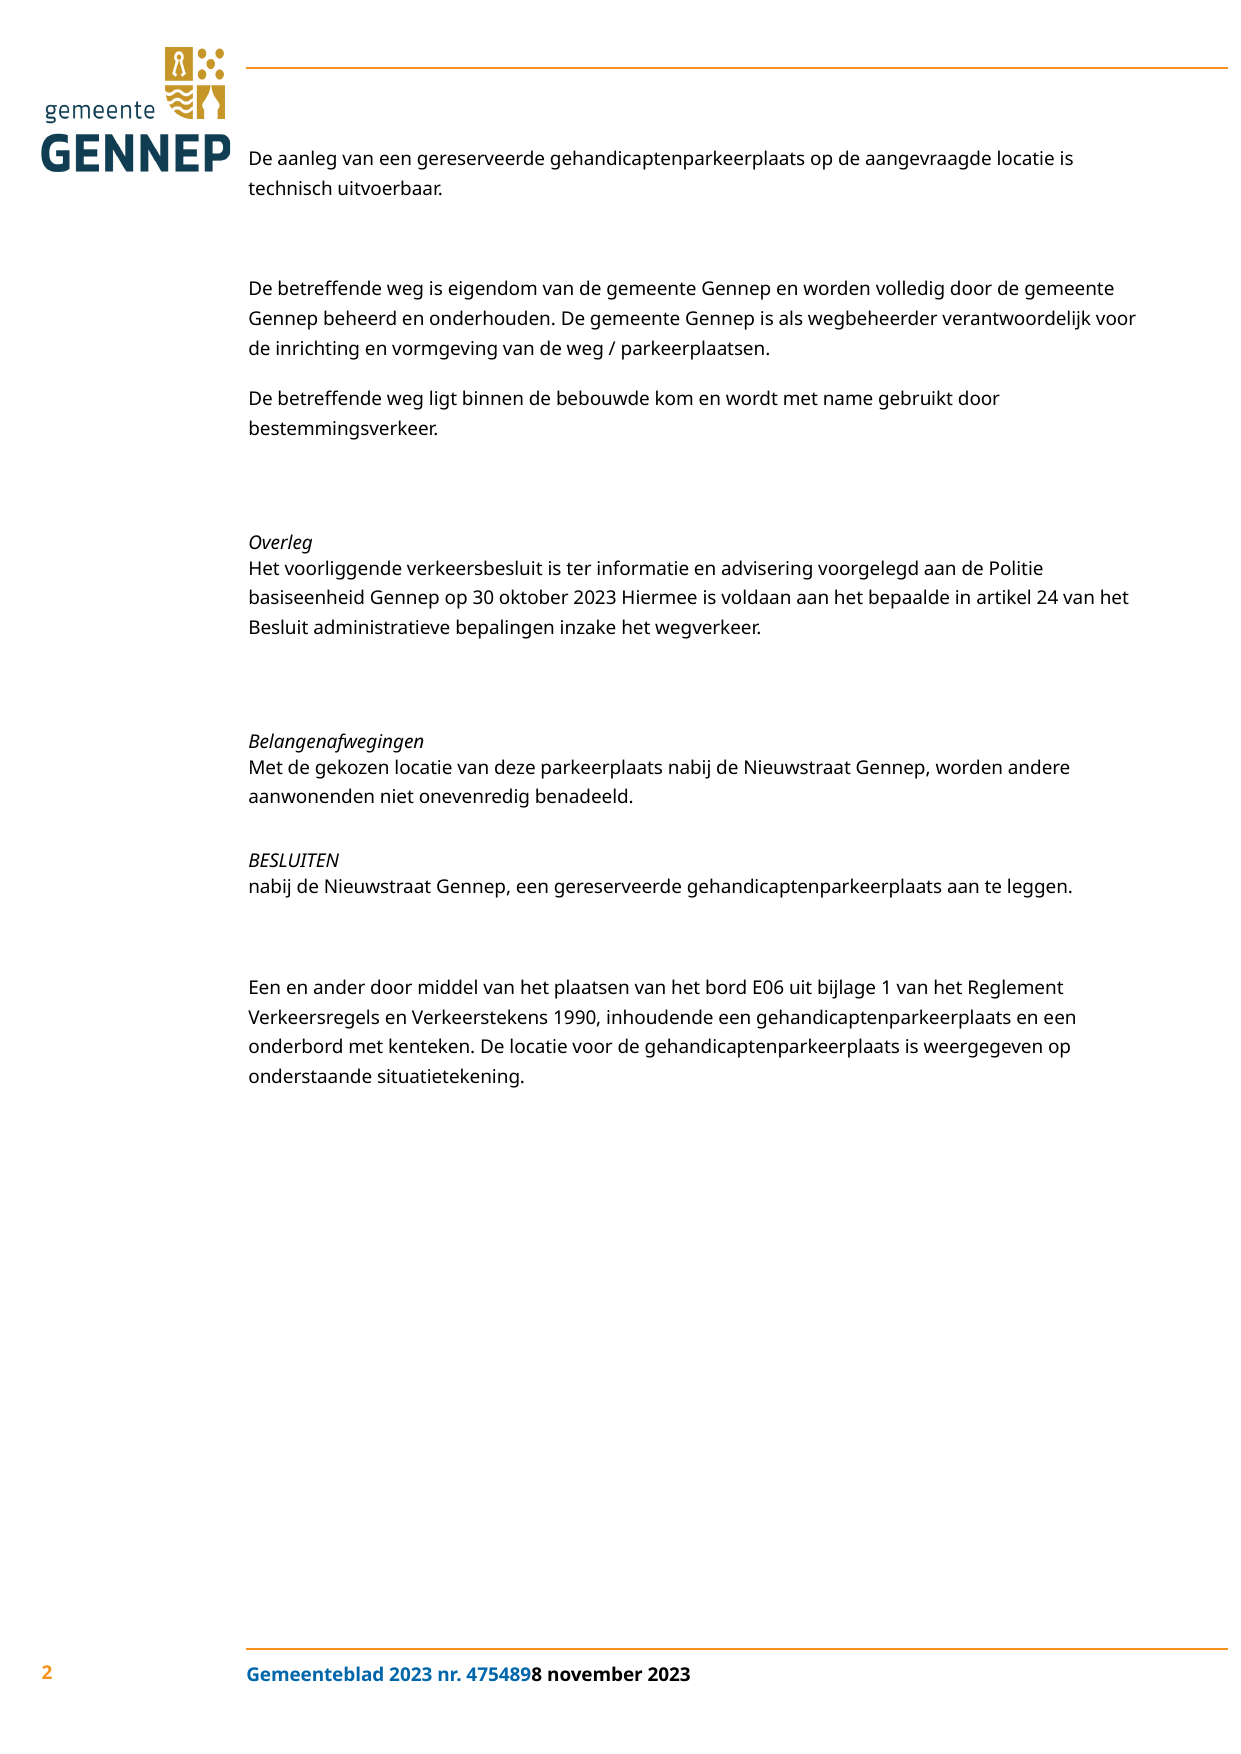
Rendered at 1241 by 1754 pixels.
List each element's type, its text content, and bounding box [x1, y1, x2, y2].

text De aanleg van een gereserveerde gehandicaptenparkeerplaats op de aangevraagde locatie is technisch uitvoerbaar. [248, 145, 1152, 201]
text De betreffende weg ligt binnen de bebouwde kom en wordt met name gebruikt door bestemmingsverkeer. [248, 385, 1152, 441]
picture [41, 47, 231, 172]
text nabij de Nieuwstraat Gennep, een gereserveerde gehandicaptenparkeerplaats aan te leggen. [248, 873, 1152, 899]
text Het voorliggende verkeersbesluit is ter informatie en advisering voorgelegd aan de Politie basiseenheid Gennep op 30 oktober 2023 Hiermee is voldaan aan het bepaalde in artikel 24 van het Besluit administratieve bepalingen inzake het wegverkeer. [248, 555, 1152, 640]
text Belangenafwegingen [248, 728, 1152, 754]
text Met de gekozen locatie van deze parkeerplaats nabij de Nieuwstraat Gennep, worden andere aanwonenden niet onevenredig benadeeld. [248, 754, 1152, 809]
text Overleg [248, 529, 1152, 555]
text Een en ander door middel van het plaatsen van het bord E06 uit bijlage 1 van het Reglement Verkeersregels en Verkeerstekens 1990, inhoudende een gehandicaptenparkeerplaats en een onderbord met kenteken. De locatie voor de gehandicaptenparkeerplaats is weergegeven op onderstaande situatietekening. [248, 974, 1152, 1089]
text De betreffende weg is eigendom van de gemeente Gennep en worden volledig door de gemeente Gennep beheerd en onderhouden. De gemeente Gennep is als wegbeheerder verantwoordelijk voor de inrichting en vormgeving van de weg / parkeerplaatsen. [248, 276, 1152, 361]
text BESLUITEN [248, 848, 1152, 873]
